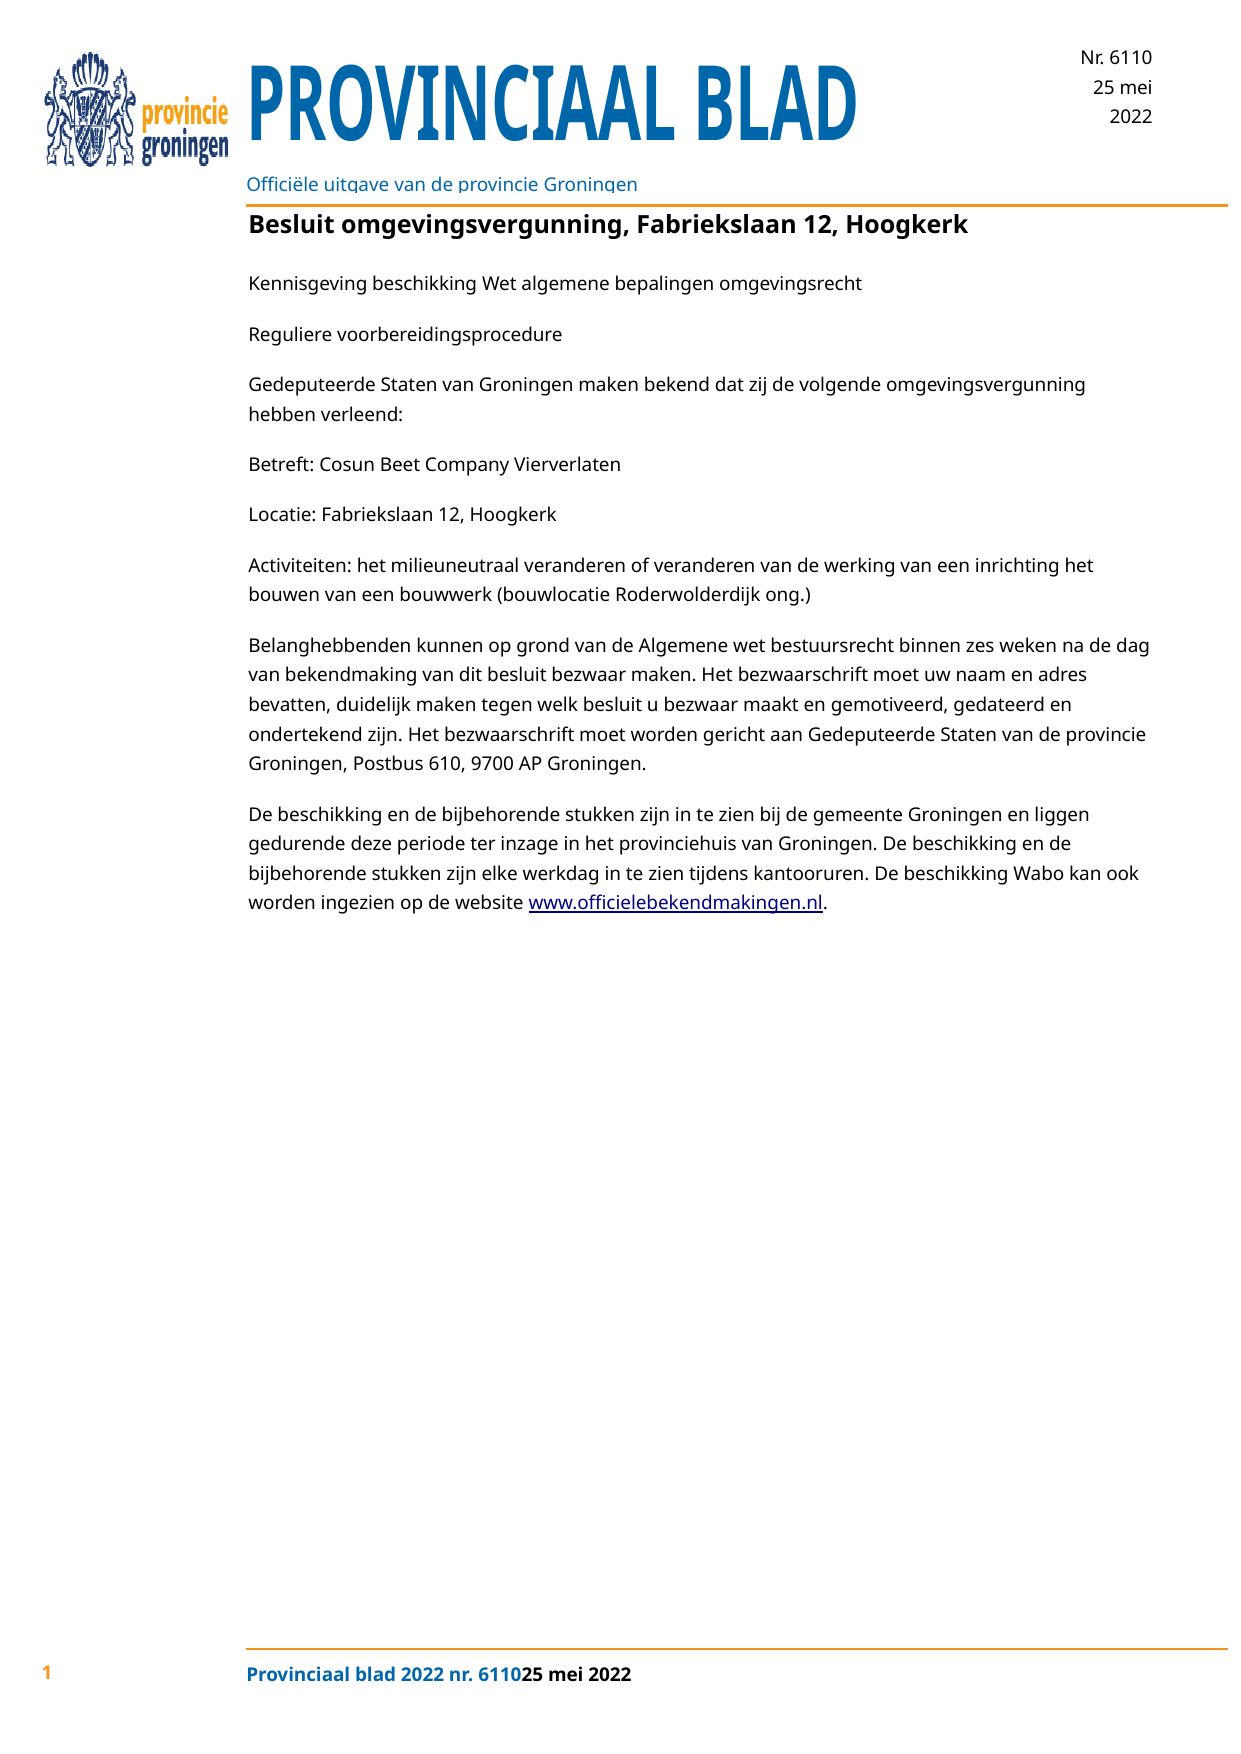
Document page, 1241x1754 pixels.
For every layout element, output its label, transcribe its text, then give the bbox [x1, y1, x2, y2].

text Reguliere voorbereidingsprocedure [248, 321, 1152, 346]
text Locatie: Fabriekslaan 12, Hoogkerk [248, 502, 1152, 527]
text Besluit omgevingsvergunning, Fabriekslaan 12, Hoogkerk [248, 207, 1152, 241]
text Activiteiten: het milieuneutraal veranderen of veranderen van de werking van een inrichting het bouwen van een bouwwerk (bouwlocatie Roderwolderdijk ong.) [248, 552, 1152, 607]
picture [41, 47, 231, 172]
text Belanghebbenden kunnen op grond van de Algemene wet bestuursrecht binnen zes weken na de dag van bekendmaking van dit besluit bezwaar maken. Het bezwaarschrift moet uw naam en adres bevatten, duidelijk maken tegen welk besluit u bezwaar maakt en gemotiveerd, gedateerd en ondertekend zijn. Het bezwaarschrift moet worden gericht aan Gedeputeerde Staten van de provincie Groningen, Postbus 610, 9700 AP Groningen. [248, 632, 1152, 776]
text Kennisgeving beschikking Wet algemene bepalingen omgevingsrecht [248, 270, 1152, 296]
text De beschikking en de bijbehorende stukken zijn in te zien bij de gemeente Groningen en liggen gedurende deze periode ter inzage in het provinciehuis van Groningen. De beschikking en de bijbehorende stukken zijn elke werkdag in te zien tijdens kantooruren. De beschikking Wabo kan ook worden ingezien op de website www.officielebekendmakingen.nl. [248, 801, 1152, 915]
text Gedeputeerde Staten van Groningen maken bekend dat zij de volgende omgevingsvergunning hebben verleend: [248, 371, 1152, 426]
text Betreft: Cosun Beet Company Vierverlaten [248, 451, 1152, 477]
